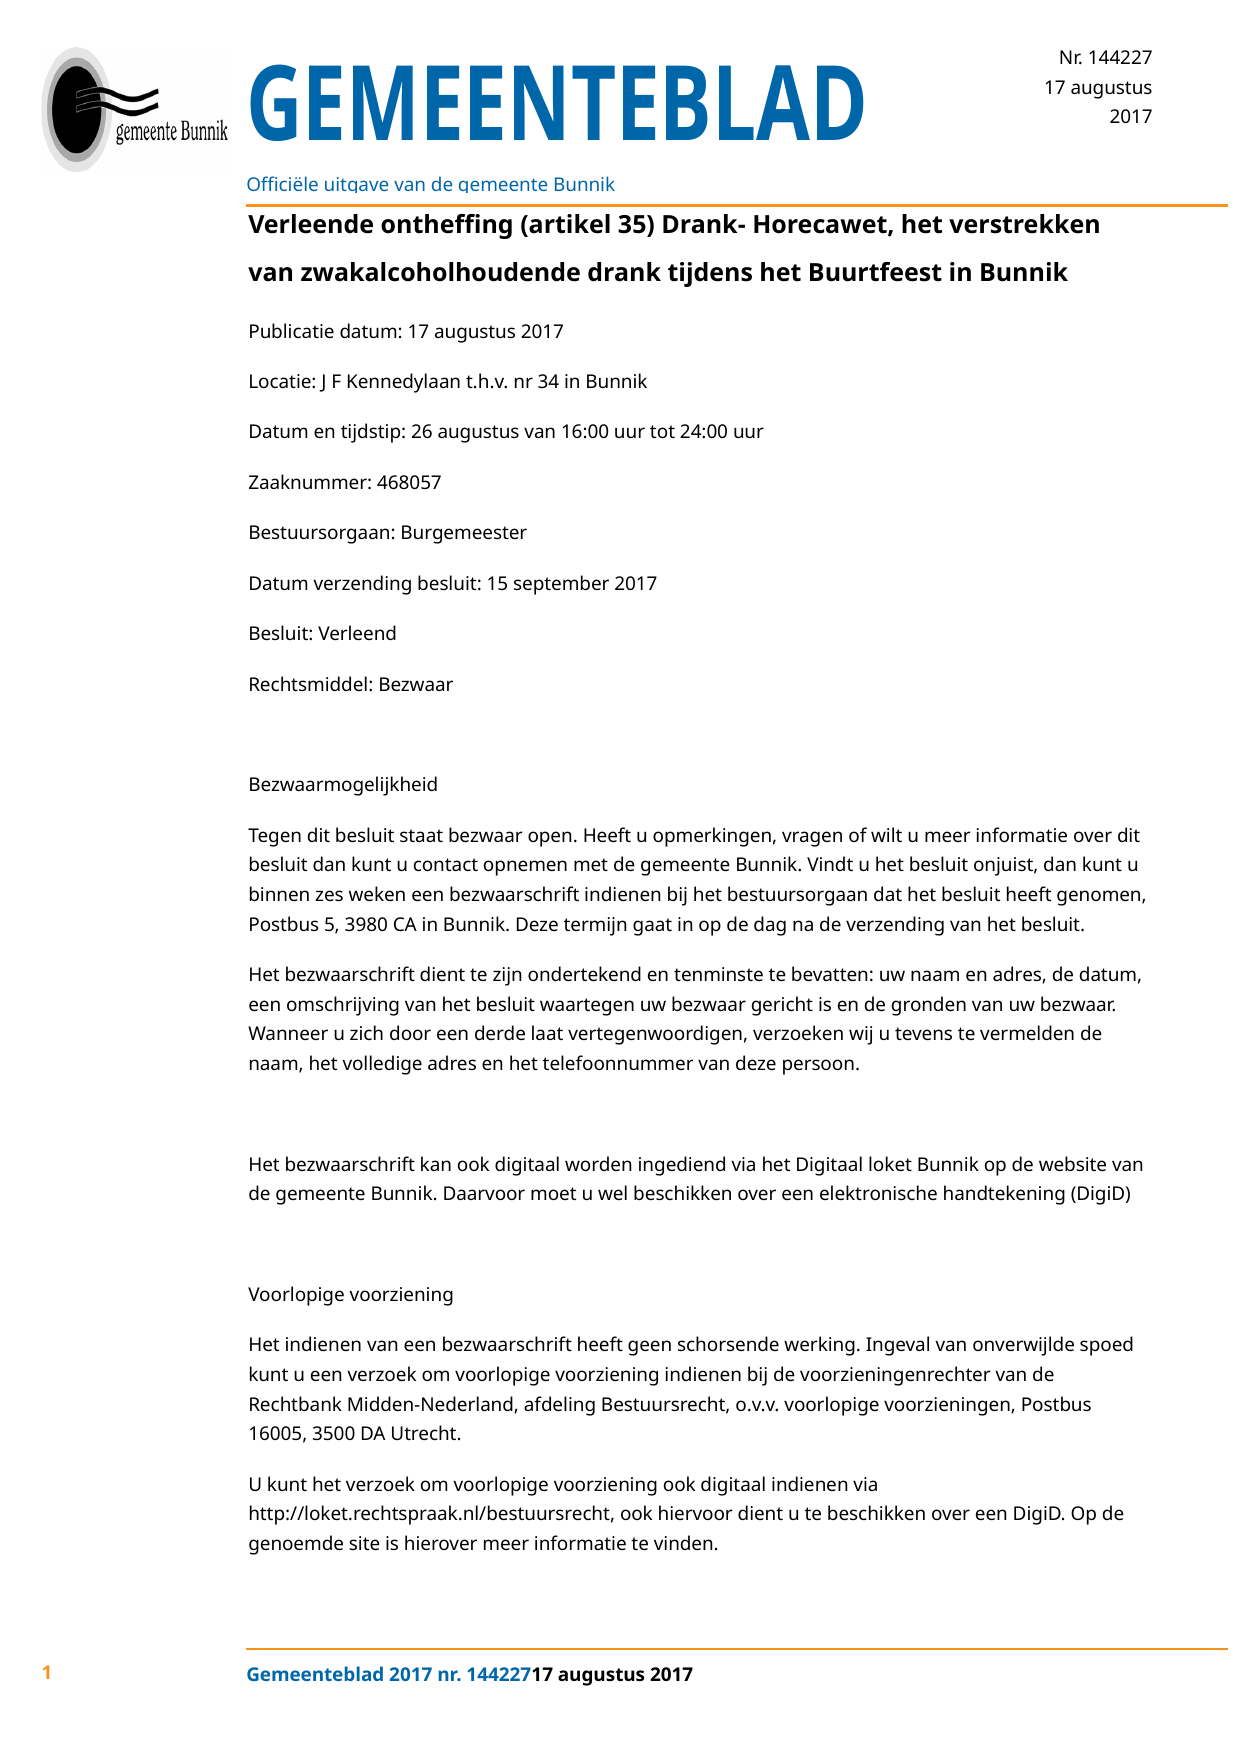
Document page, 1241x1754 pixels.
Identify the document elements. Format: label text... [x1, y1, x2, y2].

text Datum verzending besluit: 15 september 2017 [248, 570, 1152, 596]
text Het bezwaarschrift kan ook digitaal worden ingediend via het Digitaal loket Bunnik op de website van de gemeente Bunnik. Daarvoor moet u wel beschikken over een elektronische handtekening (DigiD) [248, 1151, 1152, 1206]
text Besluit: Verleend [248, 620, 1152, 646]
text Publicatie datum: 17 augustus 2017 [248, 318, 1152, 344]
text Datum en tijdstip: 26 augustus van 16:00 uur tot 24:00 uur [248, 419, 1152, 444]
text Locatie: J F Kennedylaan t.h.v. nr 34 in Bunnik [248, 368, 1152, 394]
text Voorlopige voorziening [248, 1281, 1152, 1307]
text Tegen dit besluit staat bezwaar open. Heeft u opmerkingen, vragen of wilt u meer informatie over dit besluit dan kunt u contact opnemen met de gemeente Bunnik. Vindt u het besluit onjuist, dan kunt u binnen zes weken een bezwaarschrift indienen bij het bestuursorgaan dat het besluit heeft genomen, Postbus 5, 3980 CA in Bunnik. Deze termijn gaat in op de dag na de verzending van het besluit. [248, 822, 1152, 937]
text U kunt het verzoek om voorlopige voorziening ook digitaal indienen via http://loket.rechtspraak.nl/bestuursrecht, ook hiervoor dient u te beschikken over een DigiD. Op de genoemde site is hierover meer informatie te vinden. [248, 1471, 1152, 1556]
text Bezwaarmogelijkheid [248, 772, 1152, 797]
text Zaaknummer: 468057 [248, 469, 1152, 495]
text Het indienen van een bezwaarschrift heeft geen schorsende werking. Ingeval van onverwijlde spoed kunt u een verzoek om voorlopige voorziening indienen bij de voorzieningenrechter van de Rechtbank Midden-Nederland, afdeling Bestuursrecht, o.v.v. voorlopige voorzieningen, Postbus 16005, 3500 DA Utrecht. [248, 1332, 1152, 1446]
text Bestuursorgaan: Burgemeester [248, 519, 1152, 545]
text Het bezwaarschrift dient te zijn ondertekend en tenminste te bevatten: uw naam en adres, de datum, een omschrijving van het besluit waartegen uw bezwaar gericht is en de gronden van uw bezwaar. Wanneer u zich door een derde laat vertegenwoordigen, verzoeken wij u tevens te vermelden de naam, het volledige adres en het telefoonnummer van deze persoon. [248, 961, 1152, 1076]
picture [41, 47, 231, 172]
text Verleende ontheffing (artikel 35) Drank- Horecawet, het verstrekken van zwakalcoholhoudende drank tijdens het Buurtfeest in Bunnik [248, 207, 1152, 288]
text Rechtsmiddel: Bezwaar [248, 671, 1152, 697]
